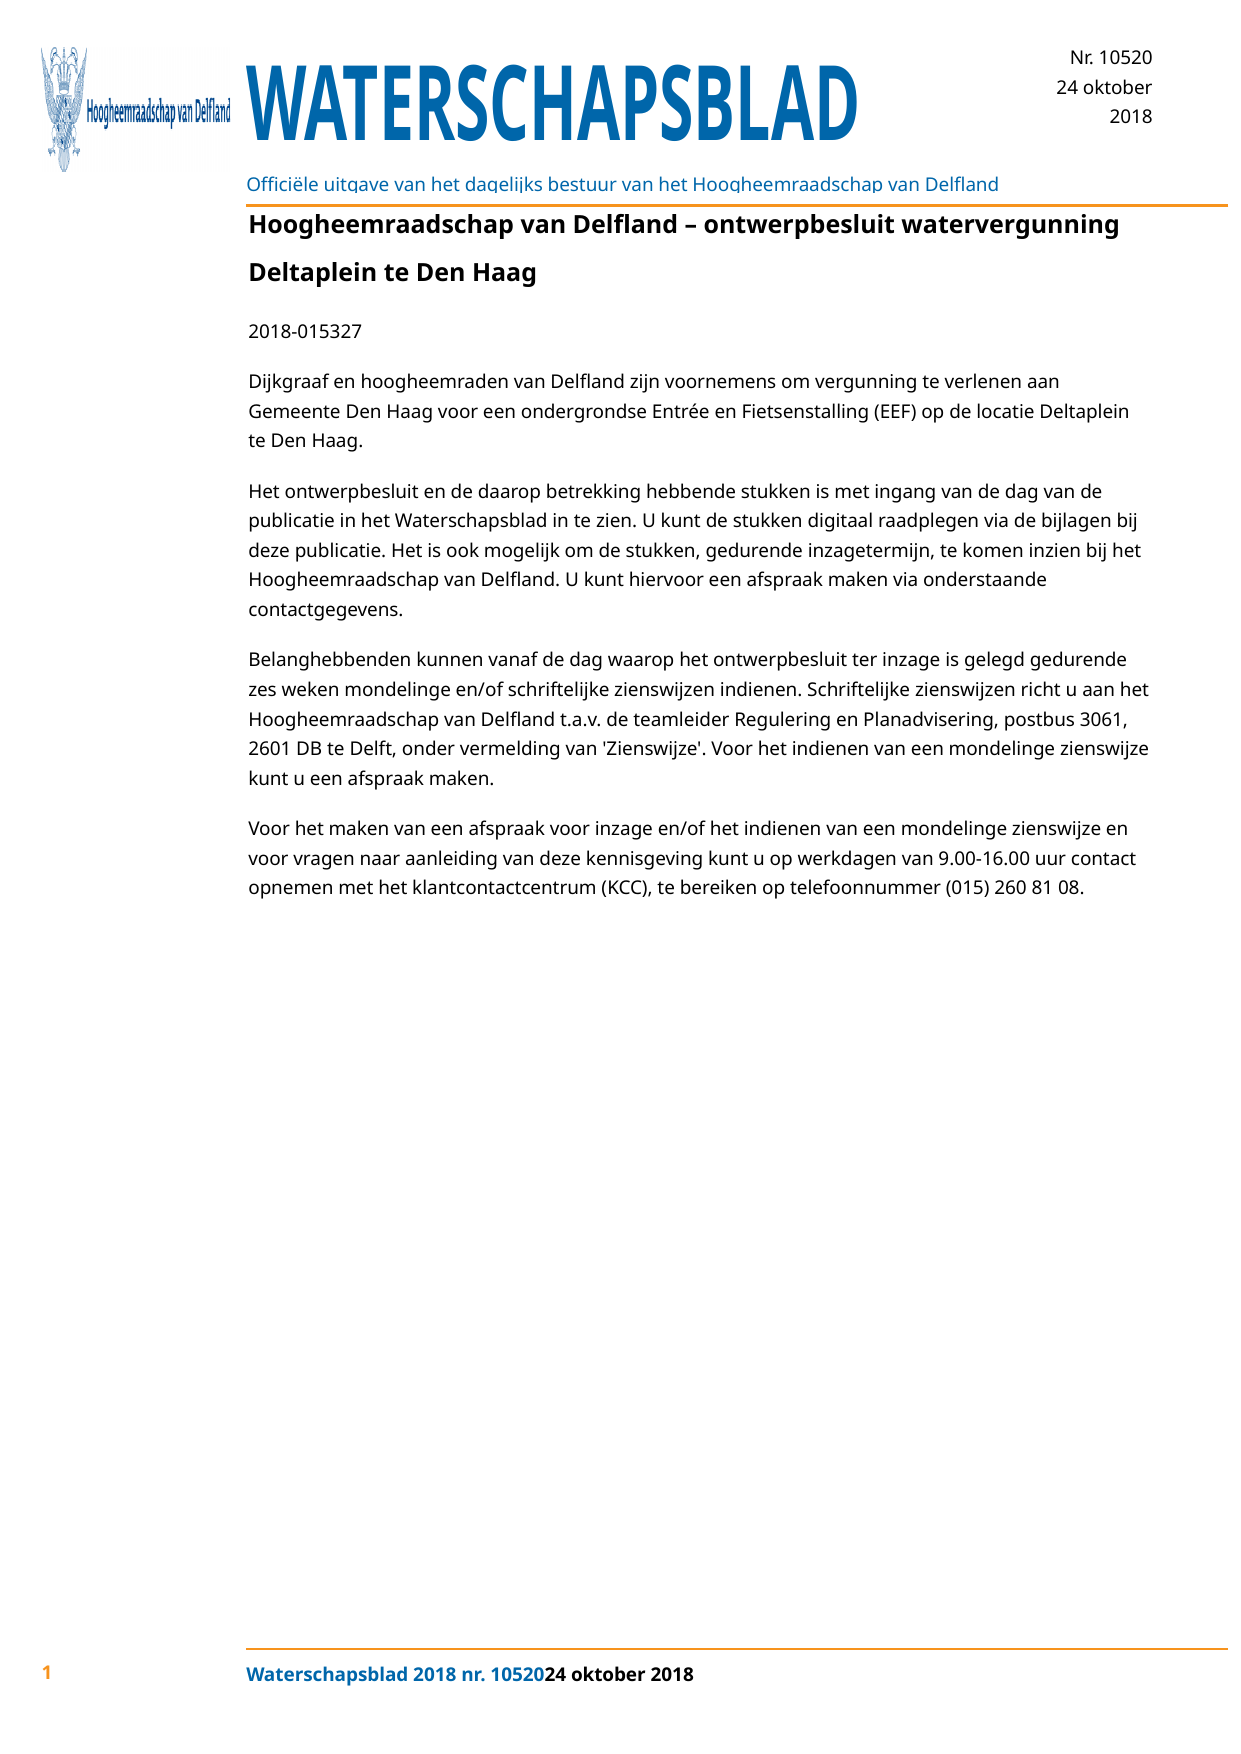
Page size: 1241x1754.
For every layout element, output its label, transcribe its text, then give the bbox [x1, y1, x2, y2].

text Dijkgraaf en hoogheemraden van Delfland zijn voornemens om vergunning te verlenen aan Gemeente Den Haag voor een ondergrondse Entrée en Fietsenstalling (EEF) op de locatie Deltaplein te Den Haag. [248, 368, 1152, 453]
text Hoogheemraadschap van Delfland – ontwerpbesluit watervergunning Deltaplein te Den Haag [248, 207, 1152, 288]
text Belanghebbenden kunnen vanaf de dag waarop het ontwerpbesluit ter inzage is gelegd gedurende zes weken mondelinge en/of schriftelijke zienswijzen indienen. Schriftelijke zienswijzen richt u aan het Hoogheemraadschap van Delfland t.a.v. de teamleider Regulering en Planadvisering, postbus 3061, 2601 DB te Delft, onder vermelding van 'Zienswijze'. Voor het indienen van een mondelinge zienswijze kunt u een afspraak maken. [248, 647, 1152, 791]
text 2018-015327 [248, 318, 1152, 344]
text Voor het maken van een afspraak voor inzage en/of het indienen van een mondelinge zienswijze en voor vragen naar aanleiding van deze kennisgeving kunt u op werkdagen van 9.00-16.00 uur contact opnemen met het klantcontactcentrum (KCC), te bereiken op telefoonnummer (015) 260 81 08. [248, 815, 1152, 900]
picture [41, 47, 231, 172]
text Het ontwerpbesluit en de daarop betrekking hebbende stukken is met ingang van de dag van de publicatie in het Waterschapsblad in te zien. U kunt de stukken digitaal raadplegen via de bijlagen bij deze publicatie. Het is ook mogelijk om de stukken, gedurende inzagetermijn, te komen inzien bij het Hoogheemraadschap van Delfland. U kunt hiervoor een afspraak maken via onderstaande contactgegevens. [248, 478, 1152, 622]
